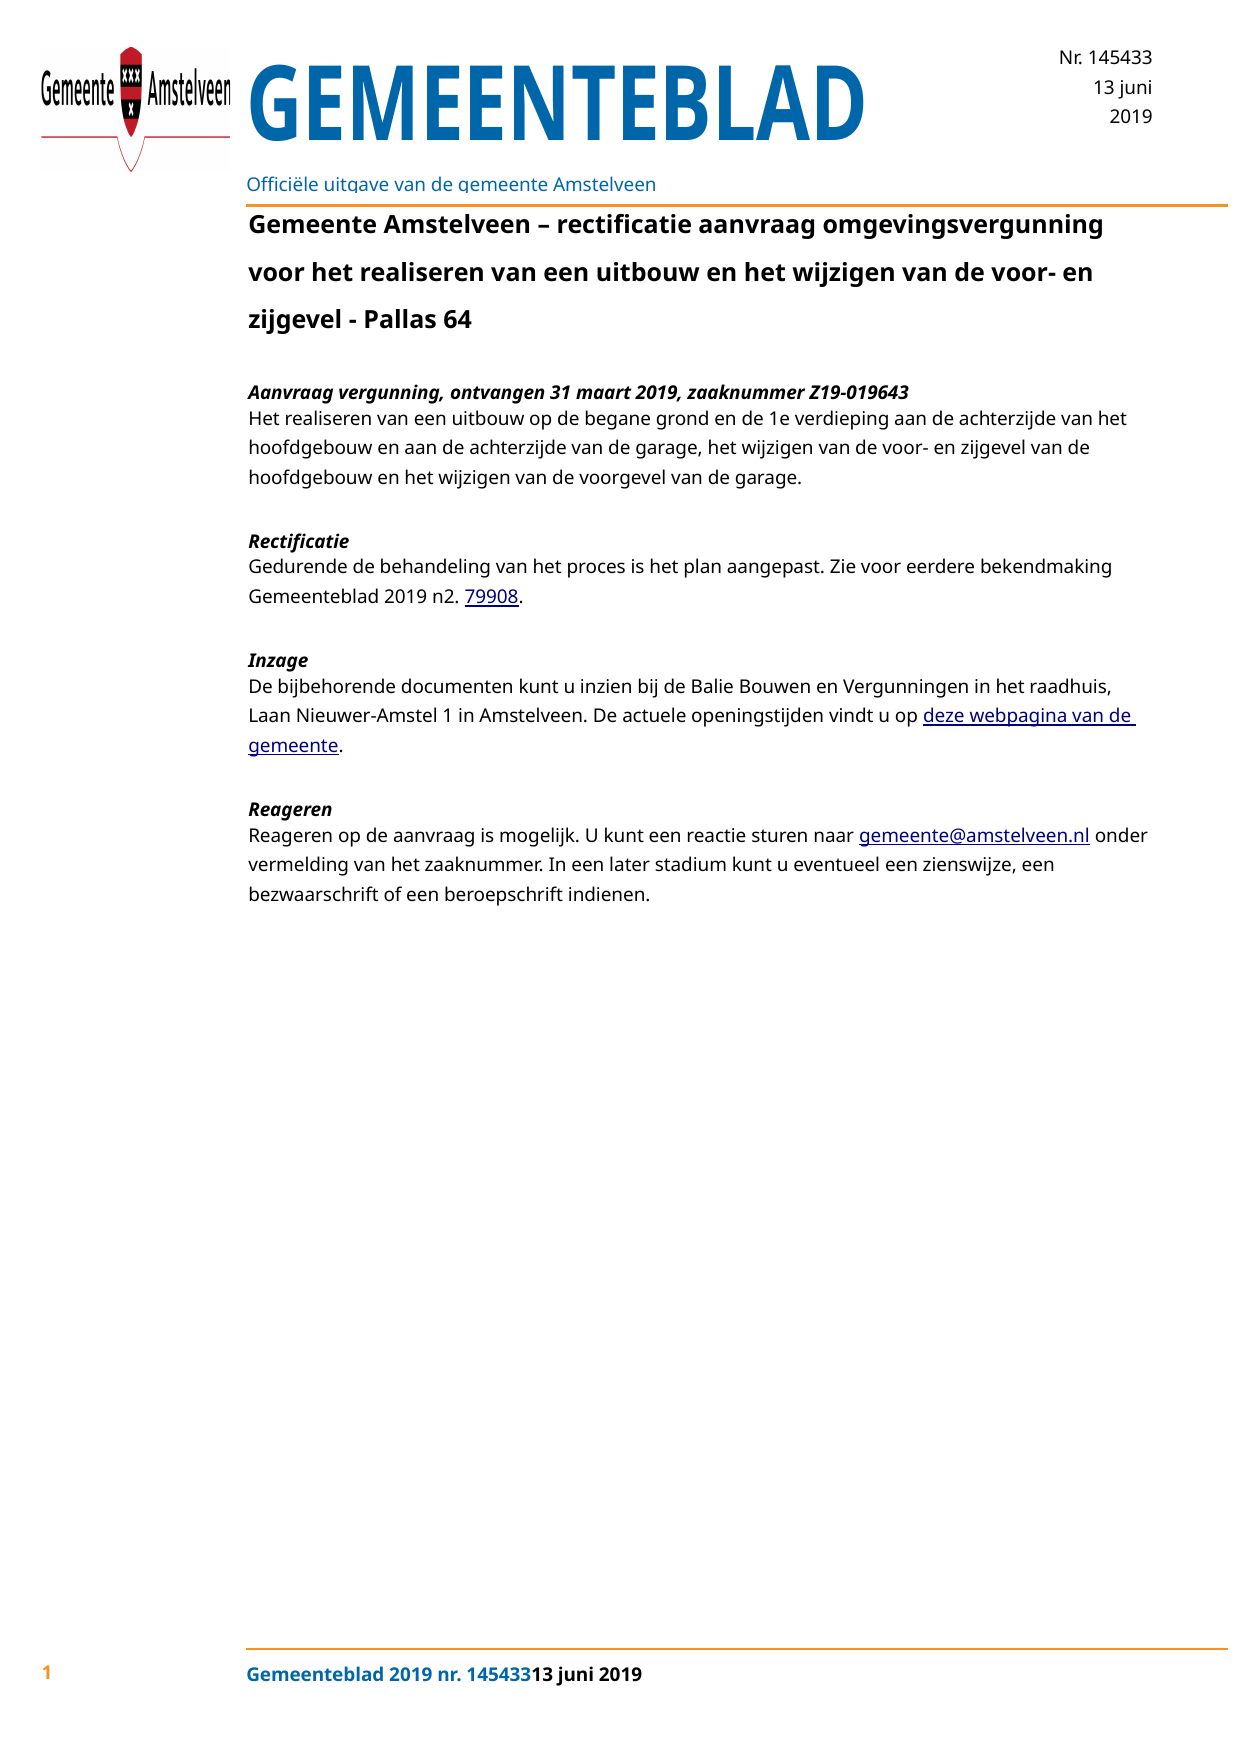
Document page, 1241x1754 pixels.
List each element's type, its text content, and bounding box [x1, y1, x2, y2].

text Reageren [248, 796, 1152, 822]
text Het realiseren van een uitbouw op de begane grond en de 1e verdieping aan de achterzijde van het hoofdgebouw en aan de achterzijde van de garage, het wijzigen van de voor- en zijgevel van de hoofdgebouw en het wijzigen van de voorgevel van de garage. [248, 405, 1152, 490]
text Inzage [248, 647, 1152, 673]
text Reageren op de aanvraag is mogelijk. U kunt een reactie sturen naar gemeente@amstelveen.nl onder vermelding van het zaaknummer. In een later stadium kunt u eventueel een zienswijze, een bezwaarschrift of een beroepschrift indienen. [248, 822, 1152, 907]
text Gedurende de behandeling van het proces is het plan aangepast. Zie voor eerdere bekendmaking Gemeenteblad 2019 n2. 79908. [248, 554, 1152, 609]
text Aanvraag vergunning, ontvangen 31 maart 2019, zaaknummer Z19-019643 [248, 379, 1152, 405]
picture [41, 47, 231, 172]
text Gemeente Amstelveen – rectificatie aanvraag omgevingsvergunning voor het realiseren van een uitbouw en het wijzigen van de voor- en zijgevel - Pallas 64 [248, 207, 1152, 336]
text De bijbehorende documenten kunt u inzien bij de Balie Bouwen en Vergunningen in het raadhuis, Laan Nieuwer-Amstel 1 in Amstelveen. De actuele openingstijden vindt u op deze webpagina van de gemeente. [248, 673, 1152, 758]
text Rectificatie [248, 528, 1152, 554]
